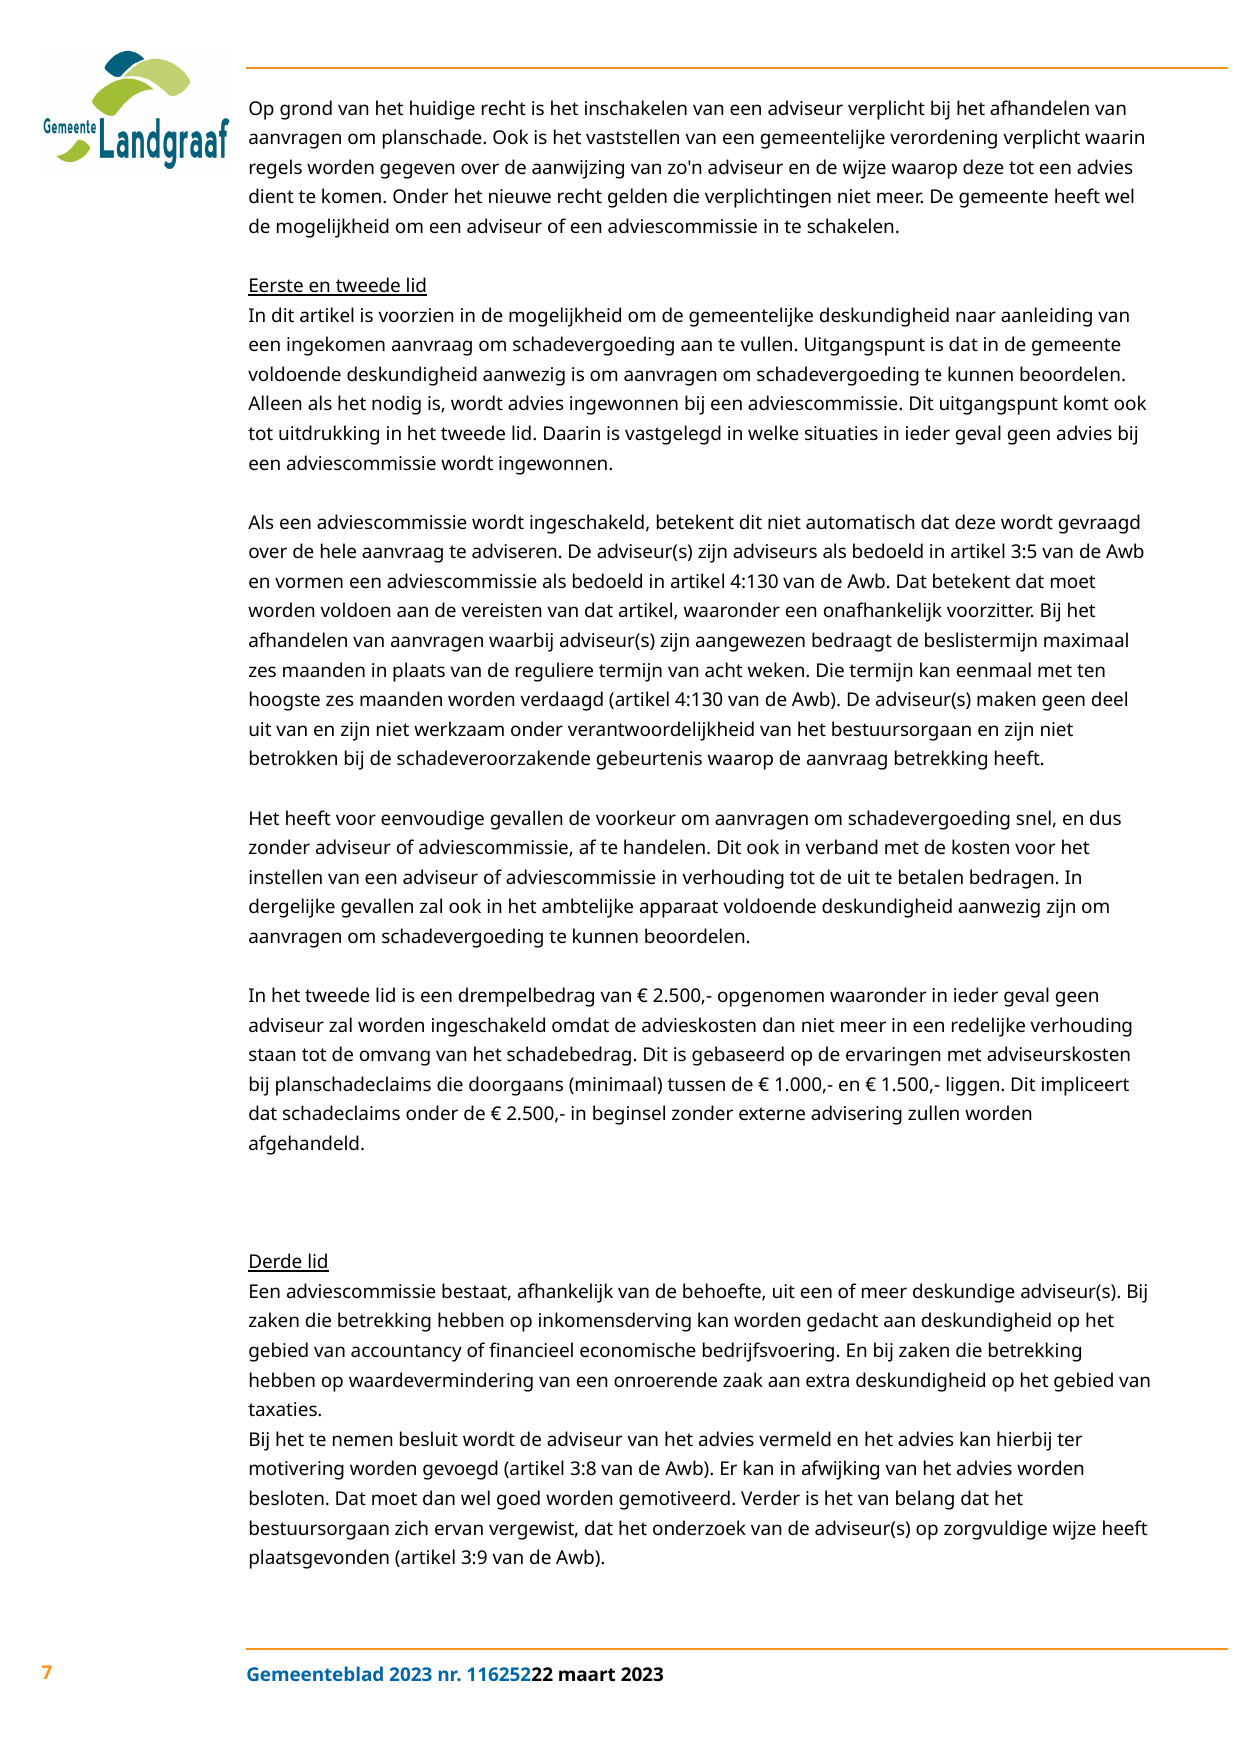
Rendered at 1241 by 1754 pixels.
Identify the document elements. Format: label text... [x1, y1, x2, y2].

text In het tweede lid is een drempelbedrag van € 2.500,- opgenomen waaronder in ieder geval geen adviseur zal worden ingeschakeld omdat de advieskosten dan niet meer in een redelijke verhouding staan tot de omvang van het schadebedrag. Dit is gebaseerd op de ervaringen met adviseurskosten bij planschadeclaims die doorgaans (minimaal) tussen de € 1.000,- en € 1.500,- liggen. Dit impliceert dat schadeclaims onder de € 2.500,- in beginsel zonder externe advisering zullen worden afgehandeld. [248, 982, 1152, 1156]
text Derde lid [248, 1248, 1152, 1274]
picture [41, 47, 231, 172]
text Op grond van het huidige recht is het inschakelen van een adviseur verplicht bij het afhandelen van aanvragen om planschade. Ook is het vaststellen van een gemeentelijke verordening verplicht waarin regels worden gegeven over de aanwijzing van zo'n adviseur en de wijze waarop deze tot een advies dient te komen. Onder het nieuwe recht gelden die verplichtingen niet meer. De gemeente heeft wel de mogelijkheid om een adviseur of een adviescommissie in te schakelen. [248, 95, 1152, 239]
text Als een adviescommissie wordt ingeschakeld, betekent dit niet automatisch dat deze wordt gevraagd over de hele aanvraag te adviseren. De adviseur(s) zijn adviseurs als bedoeld in artikel 3:5 van de Awb en vormen een adviescommissie als bedoeld in artikel 4:130 van de Awb. Dat betekent dat moet worden voldoen aan de vereisten van dat artikel, waaronder een onafhankelijk voorzitter. Bij het afhandelen van aanvragen waarbij adviseur(s) zijn aangewezen bedraagt de beslistermijn maximaal zes maanden in plaats van de reguliere termijn van acht weken. Die termijn kan eenmaal met ten hoogste zes maanden worden verdaagd (artikel 4:130 van de Awb). De adviseur(s) maken geen deel uit van en zijn niet werkzaam onder verantwoordelijkheid van het bestuursorgaan en zijn niet betrokken bij de schadeveroorzakende gebeurtenis waarop de aanvraag betrekking heeft. [248, 509, 1152, 771]
text Een adviescommissie bestaat, afhankelijk van de behoefte, uit een of meer deskundige adviseur(s). Bij zaken die betrekking hebben op inkomensderving kan worden gedacht aan deskundigheid op het gebied van accountancy of financieel economische bedrijfsvoering. En bij zaken die betrekking hebben op waardevermindering van een onroerende zaak aan extra deskundigheid op het gebied van taxaties. [248, 1278, 1152, 1422]
text In dit artikel is voorzien in de mogelijkheid om de gemeentelijke deskundigheid naar aanleiding van een ingekomen aanvraag om schadevergoeding aan te vullen. Uitgangspunt is dat in de gemeente voldoende deskundigheid aanwezig is om aanvragen om schadevergoeding te kunnen beoordelen. Alleen als het nodig is, wordt advies ingewonnen bij een adviescommissie. Dit uitgangspunt komt ook tot uitdrukking in het tweede lid. Daarin is vastgelegd in welke situaties in ieder geval geen advies bij een adviescommissie wordt ingewonnen. [248, 302, 1152, 476]
text Bij het te nemen besluit wordt de adviseur van het advies vermeld en het advies kan hierbij ter motivering worden gevoegd (artikel 3:8 van de Awb). Er kan in afwijking van het advies worden besloten. Dat moet dan wel goed worden gemotiveerd. Verder is het van belang dat het bestuursorgaan zich ervan vergewist, dat het onderzoek van de adviseur(s) op zorgvuldige wijze heeft plaatsgevonden (artikel 3:9 van de Awb). [248, 1426, 1152, 1570]
text Het heeft voor eenvoudige gevallen de voorkeur om aanvragen om schadevergoeding snel, en dus zonder adviseur of adviescommissie, af te handelen. Dit ook in verband met de kosten voor het instellen van een adviseur of adviescommissie in verhouding tot de uit te betalen bedragen. In dergelijke gevallen zal ook in het ambtelijke apparaat voldoende deskundigheid aanwezig zijn om aanvragen om schadevergoeding te kunnen beoordelen. [248, 805, 1152, 949]
text Eerste en tweede lid [248, 272, 1152, 298]
